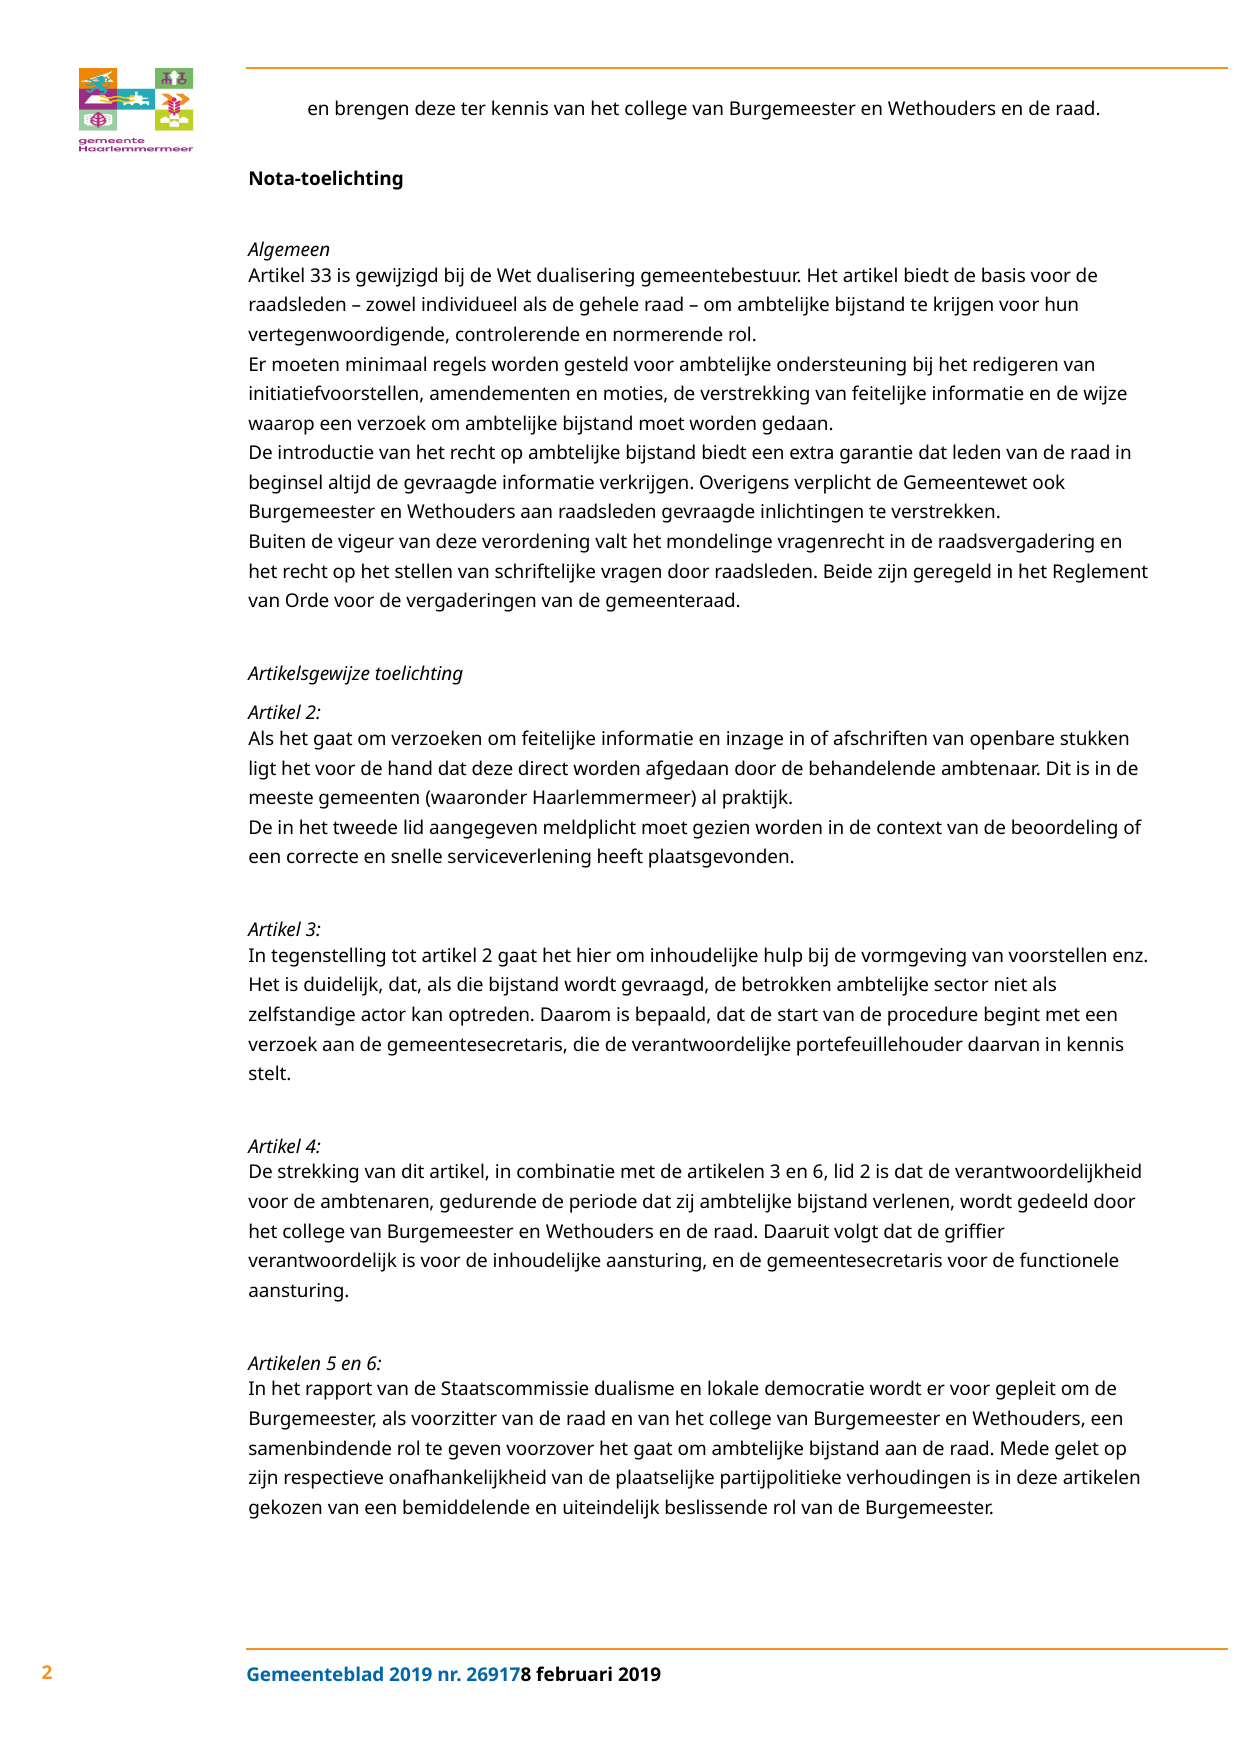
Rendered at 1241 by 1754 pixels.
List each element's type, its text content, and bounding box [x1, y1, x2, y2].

text Artikel 4: [248, 1133, 1152, 1159]
text De introductie van het recht op ambtelijke bijstand biedt een extra garantie dat leden van de raad in beginsel altijd de gevraagde informatie verkrijgen. Overigens verplicht de Gemeentewet ook Burgemeester en Wethouders aan raadsleden gevraagde inlichtingen te verstrekken. [248, 439, 1152, 524]
text In tegenstelling tot artikel 2 gaat het hier om inhoudelijke hulp bij de vormgeving van voorstellen enz. Het is duidelijk, dat, als die bijstand wordt gevraagd, de betrokken ambtelijke sector niet als zelfstandige actor kan optreden. Daarom is bepaald, dat de start van de procedure begint met een verzoek aan de gemeentesecretaris, die de verantwoordelijke portefeuillehouder daarvan in kennis stelt. [248, 942, 1152, 1086]
text De in het tweede lid aangegeven meldplicht moet gezien worden in de context van de beoordeling of een correcte en snelle serviceverlening heeft plaatsgevonden. [248, 814, 1152, 869]
text Er moeten minimaal regels worden gesteld voor ambtelijke ondersteuning bij het redigeren van initiatiefvoorstellen, amendementen en moties, de verstrekking van feitelijke informatie en de wijze waarop een verzoek om ambtelijke bijstand moet worden gedaan. [248, 351, 1152, 436]
picture [41, 47, 231, 172]
text Buiten de vigeur van deze verordening valt het mondelinge vragenrecht in de raadsvergadering en het recht op het stellen van schriftelijke vragen door raadsleden. Beide zijn geregeld in het Reglement van Orde voor de vergaderingen van de gemeenteraad. [248, 528, 1152, 613]
list - en brengen deze ter kennis van het college van Burgemeester en Wethouders en de raad. [248, 95, 1152, 121]
text In het rapport van de Staatscommissie dualisme en lokale democratie wordt er voor gepleit om de Burgemeester, als voorzitter van de raad en van het college van Burgemeester en Wethouders, een samenbindende rol te geven voorzover het gaat om ambtelijke bijstand aan de raad. Mede gelet op zijn respectieve onafhankelijkheid van de plaatselijke partijpolitieke verhoudingen is in deze artikelen gekozen van een bemiddelende en uiteindelijk beslissende rol van de Burgemeester. [248, 1376, 1152, 1519]
text Artikelsgewijze toelichting [248, 660, 1152, 686]
text Als het gaat om verzoeken om feitelijke informatie en inzage in of afschriften van openbare stukken ligt het voor de hand dat deze direct worden afgedaan door de behandelende ambtenaar. Dit is in de meeste gemeenten (waaronder Haarlemmermeer) al praktijk. [248, 725, 1152, 810]
text Artikel 3: [248, 916, 1152, 942]
text Artikelen 5 en 6: [248, 1350, 1152, 1376]
text Artikel 2: [248, 699, 1152, 725]
text Artikel 33 is gewijzigd bij de Wet dualisering gemeentebestuur. Het artikel biedt de basis voor de raadsleden – zowel individueel als de gehele raad – om ambtelijke bijstand te krijgen voor hun vertegenwoordigende, controlerende en normerende rol. [248, 262, 1152, 347]
text Nota-toelichting [248, 154, 1152, 194]
text De strekking van dit artikel, in combinatie met de artikelen 3 en 6, lid 2 is dat de verantwoordelijkheid voor de ambtenaren, gedurende de periode dat zij ambtelijke bijstand verlenen, wordt gedeeld door het college van Burgemeester en Wethouders en de raad. Daaruit volgt dat de griffier verantwoordelijk is voor de inhoudelijke aansturing, en de gemeentesecretaris voor de functionele aansturing. [248, 1159, 1152, 1303]
text Algemeen [248, 236, 1152, 262]
